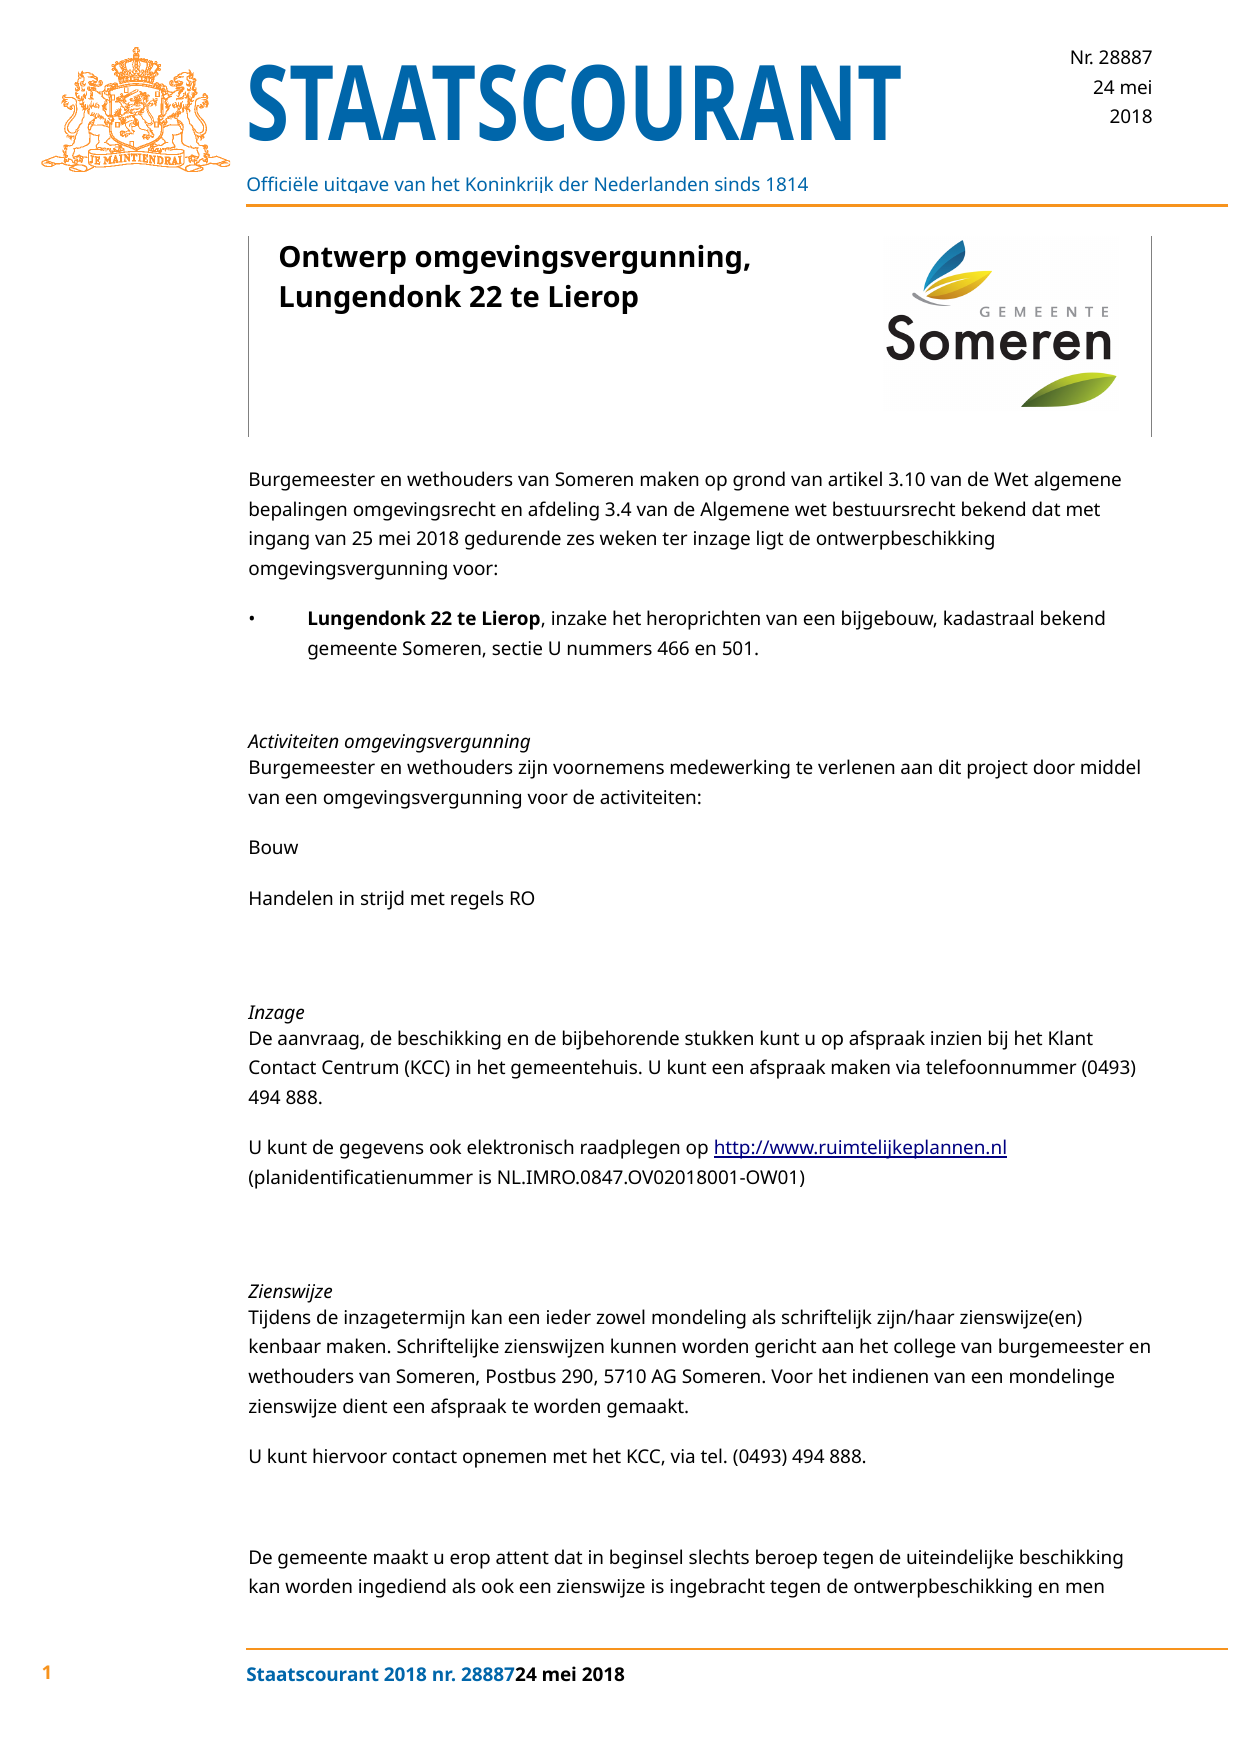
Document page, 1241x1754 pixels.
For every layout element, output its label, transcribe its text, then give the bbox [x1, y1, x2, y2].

text Handelen in strijd met regels RO [248, 885, 1152, 910]
text Zienswijze [248, 1278, 1152, 1304]
table_header Ontwerp omgevingsvergunning, Lungendonk 22 te Lierop [249, 236, 850, 437]
list Lungendonk 22 te Lierop, inzake het heroprichten van een bijgebouw, kadastraal bekend gemeente Someren, sectie U nummers 466 en 501. [248, 605, 1152, 661]
text Activiteiten omgevingsvergunning [248, 728, 1152, 754]
text Tijdens de inzagetermijn kan een ieder zowel mondeling als schriftelijk zijn/haar zienswijze(en) kenbaar maken. Schriftelijke zienswijzen kunnen worden gericht aan het college van burgemeester en wethouders van Someren, Postbus 290, 5710 AG Someren. Voor het indienen van een mondelinge zienswijze dient een afspraak te worden gemaakt. [248, 1304, 1152, 1418]
text De aanvraag, de beschikking en de bijbehorende stukken kunt u op afspraak inzien bij het Klant Contact Centrum (KCC) in het gemeentehuis. U kunt een afspraak maken via telefoonnummer (0493) 494 888. [248, 1025, 1152, 1110]
text Burgemeester en wethouders van Someren maken op grond van artikel 3.10 van de Wet algemene bepalingen omgevingsrecht en afdeling 3.4 van de Algemene wet bestuursrecht bekend dat met ingang van 25 mei 2018 gedurende zes weken ter inzage ligt de ontwerpbeschikking omgevingsvergunning voor: [248, 466, 1152, 581]
text Burgemeester en wethouders zijn voornemens medewerking te verlenen aan dit project door middel van een omgevingsvergunning voor de activiteiten: [248, 754, 1152, 809]
text Bouw [248, 834, 1152, 860]
text De gemeente maakt u erop attent dat in beginsel slechts beroep tegen de uiteindelijke beschikking kan worden ingediend als ook een zienswijze is ingebracht tegen de ontwerpbeschikking en men [248, 1544, 1152, 1599]
text Inzage [248, 999, 1152, 1025]
text U kunt de gegevens ook elektronisch raadplegen op http://www.ruimtelijkeplannen.nl (planidentificatienummer is NL.IMRO.0847.OV02018001-OW01) [248, 1134, 1152, 1190]
text U kunt hiervoor contact opnemen met het KCC, via tel. (0493) 494 888. [248, 1443, 1152, 1469]
picture [41, 47, 231, 172]
table_header [850, 236, 1151, 437]
picture [882, 236, 1119, 411]
